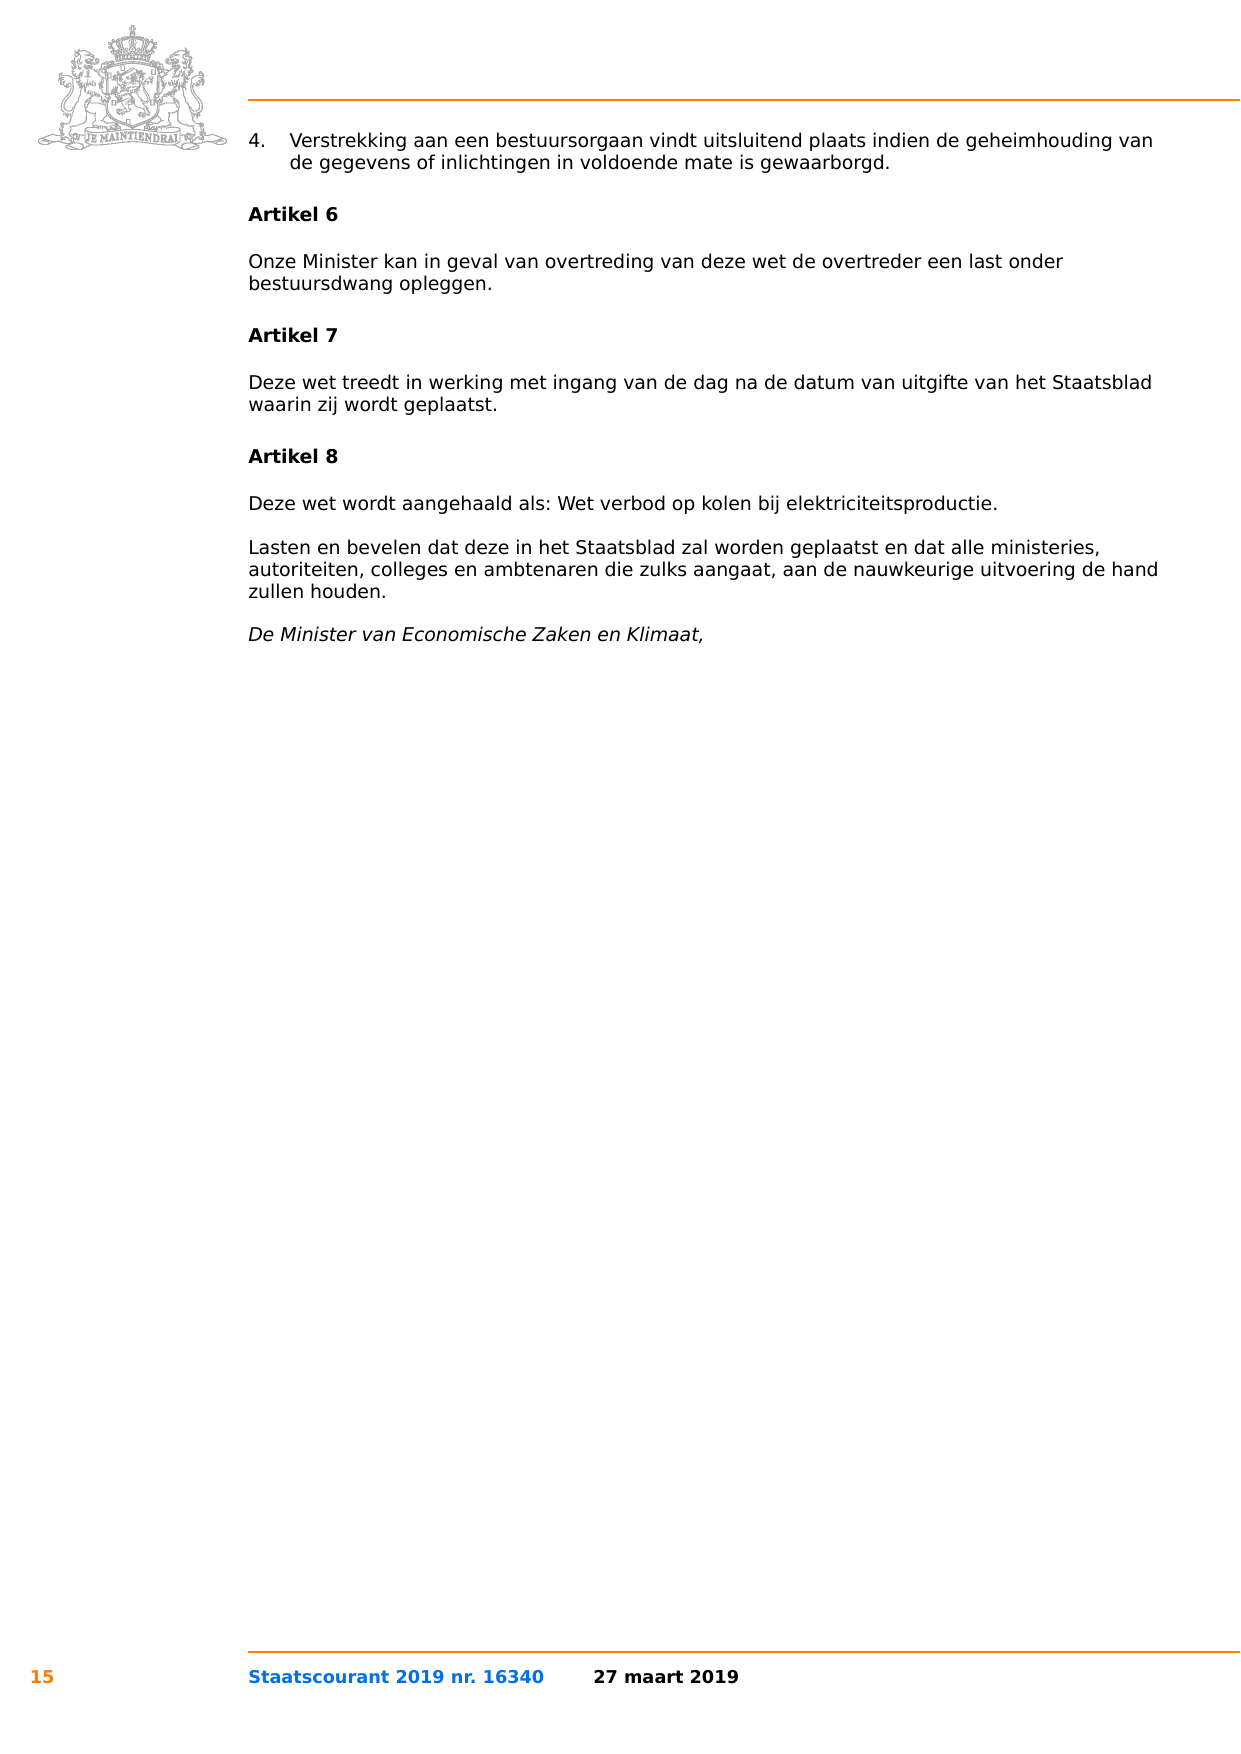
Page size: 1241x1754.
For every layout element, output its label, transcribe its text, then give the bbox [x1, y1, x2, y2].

text Lasten en bevelen dat deze in het Staatsblad zal worden geplaatst en dat alle ministeries, autoriteiten, colleges en ambtenaren die zulks aangaat, aan de nauwkeurige uitvoering de hand zullen houden. [248, 537, 1163, 602]
picture [38, 25, 227, 150]
subtitle Artikel 8 [248, 446, 1163, 468]
text Onze Minister kan in geval van overtreding van deze wet de overtreder een last onder bestuursdwang opleggen. [248, 251, 1163, 295]
text Deze wet treedt in werking met ingang van de dag na de datum van uitgifte van het Staatsblad waarin zij wordt geplaatst. [248, 372, 1163, 416]
text Deze wet wordt aangehaald als: Wet verbod op kolen bij elektriciteitsproductie. [248, 493, 1163, 515]
text 4. Verstrekking aan een bestuursorgaan vindt uitsluitend plaats indien de geheimhouding van de gegevens of inlichtingen in voldoende mate is gewaarborgd. [248, 130, 1163, 174]
text De Minister van Economische Zaken en Klimaat, [248, 624, 1163, 646]
subtitle Artikel 7 [248, 325, 1163, 347]
subtitle Artikel 6 [248, 204, 1163, 226]
